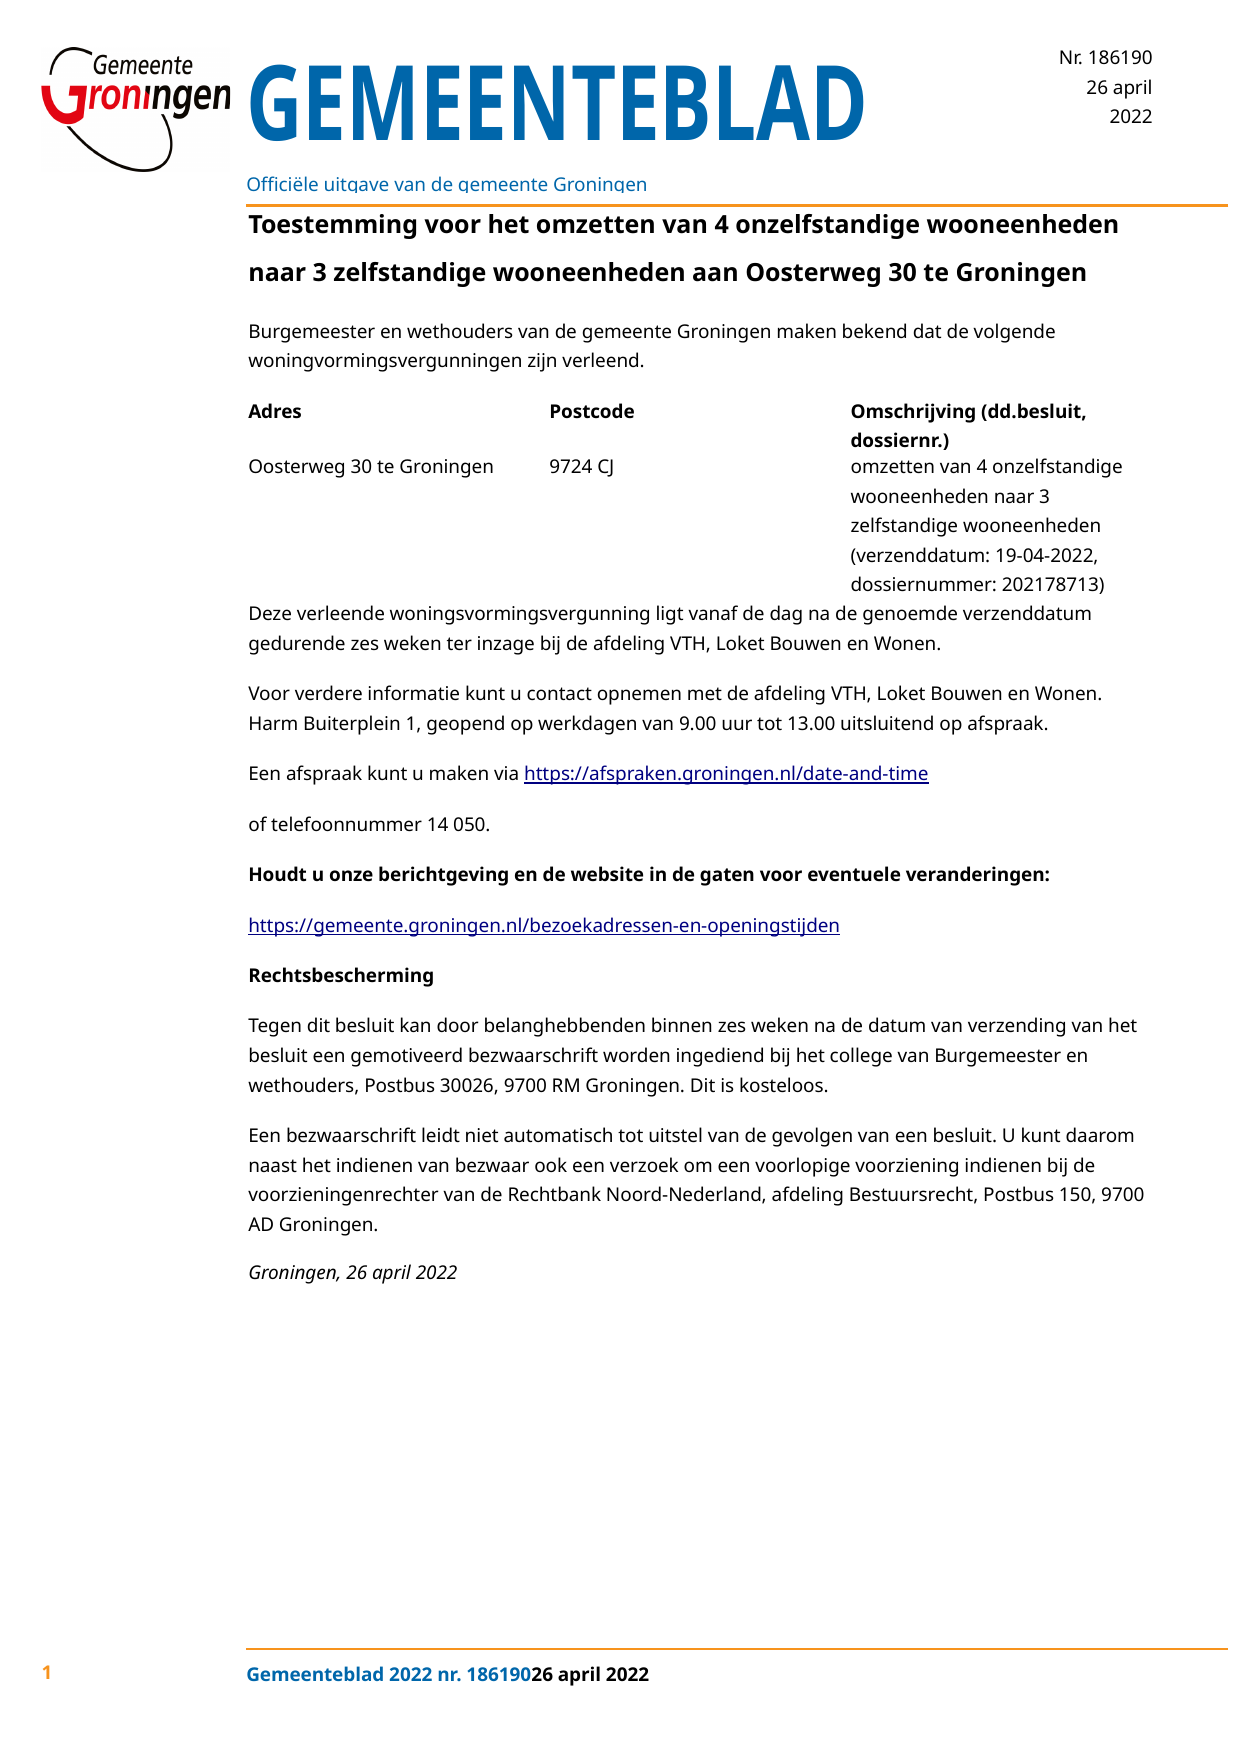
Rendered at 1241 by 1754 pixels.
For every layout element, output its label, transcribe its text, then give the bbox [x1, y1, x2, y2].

text Voor verdere informatie kunt u contact opnemen met de afdeling VTH, Loket Bouwen en Wonen. Harm Buiterplein 1, geopend op werkdagen van 9.00 uur tot 13.00 uitsluitend op afspraak. [248, 681, 1152, 736]
text Houdt u onze berichtgeving en de website in de gaten voor eventuele veranderingen: [248, 861, 1152, 887]
table_header Omschrijving (dd.besluit, dossiernr.) [850, 398, 1152, 453]
text Burgemeester en wethouders van de gemeente Groningen maken bekend dat de volgende woningvormingsvergunningen zijn verleend. [248, 318, 1152, 373]
picture [41, 47, 231, 172]
table_header Adres [248, 398, 549, 453]
text Toestemming voor het omzetten van 4 onzelfstandige wooneenheden naar 3 zelfstandige wooneenheden aan Oosterweg 30 te Groningen [248, 207, 1152, 288]
text Een afspraak kunt u maken via https://afspraken.groningen.nl/date-and-time [248, 761, 1152, 786]
table_cell Oosterweg 30 te Groningen [248, 453, 549, 597]
table_header Postcode [549, 398, 850, 453]
table_cell omzetten van 4 onzelfstandige wooneenheden naar 3 zelfstandige wooneenheden (verzenddatum: 19-04-2022, dossiernummer: 202178713) [850, 453, 1152, 597]
text Rechtsbescherming [248, 962, 1152, 988]
text Deze verleende woningsvormingsvergunning ligt vanaf de dag na de genoemde verzenddatum gedurende zes weken ter inzage bij de afdeling VTH, Loket Bouwen en Wonen. [248, 601, 1152, 656]
text https://gemeente.groningen.nl/bezoekadressen-en-openingstijden [248, 912, 1152, 938]
text of telefoonnummer 14 050. [248, 811, 1152, 837]
text Tegen dit besluit kan door belanghebbenden binnen zes weken na de datum van verzending van het besluit een gemotiveerd bezwaarschrift worden ingediend bij het college van Burgemeester en wethouders, Postbus 30026, 9700 RM Groningen. Dit is kosteloos. [248, 1013, 1152, 1098]
text Een bezwaarschrift leidt niet automatisch tot uitstel van de gevolgen van een besluit. U kunt daarom naast het indienen van bezwaar ook een verzoek om een voorlopige voorziening indienen bij de voorzieningenrechter van de Rechtbank Noord-Nederland, afdeling Bestuursrecht, Postbus 150, 9700 AD Groningen. [248, 1122, 1152, 1237]
text Groningen, 26 april 2022 [248, 1259, 1152, 1284]
table_cell 9724 CJ [549, 453, 850, 597]
